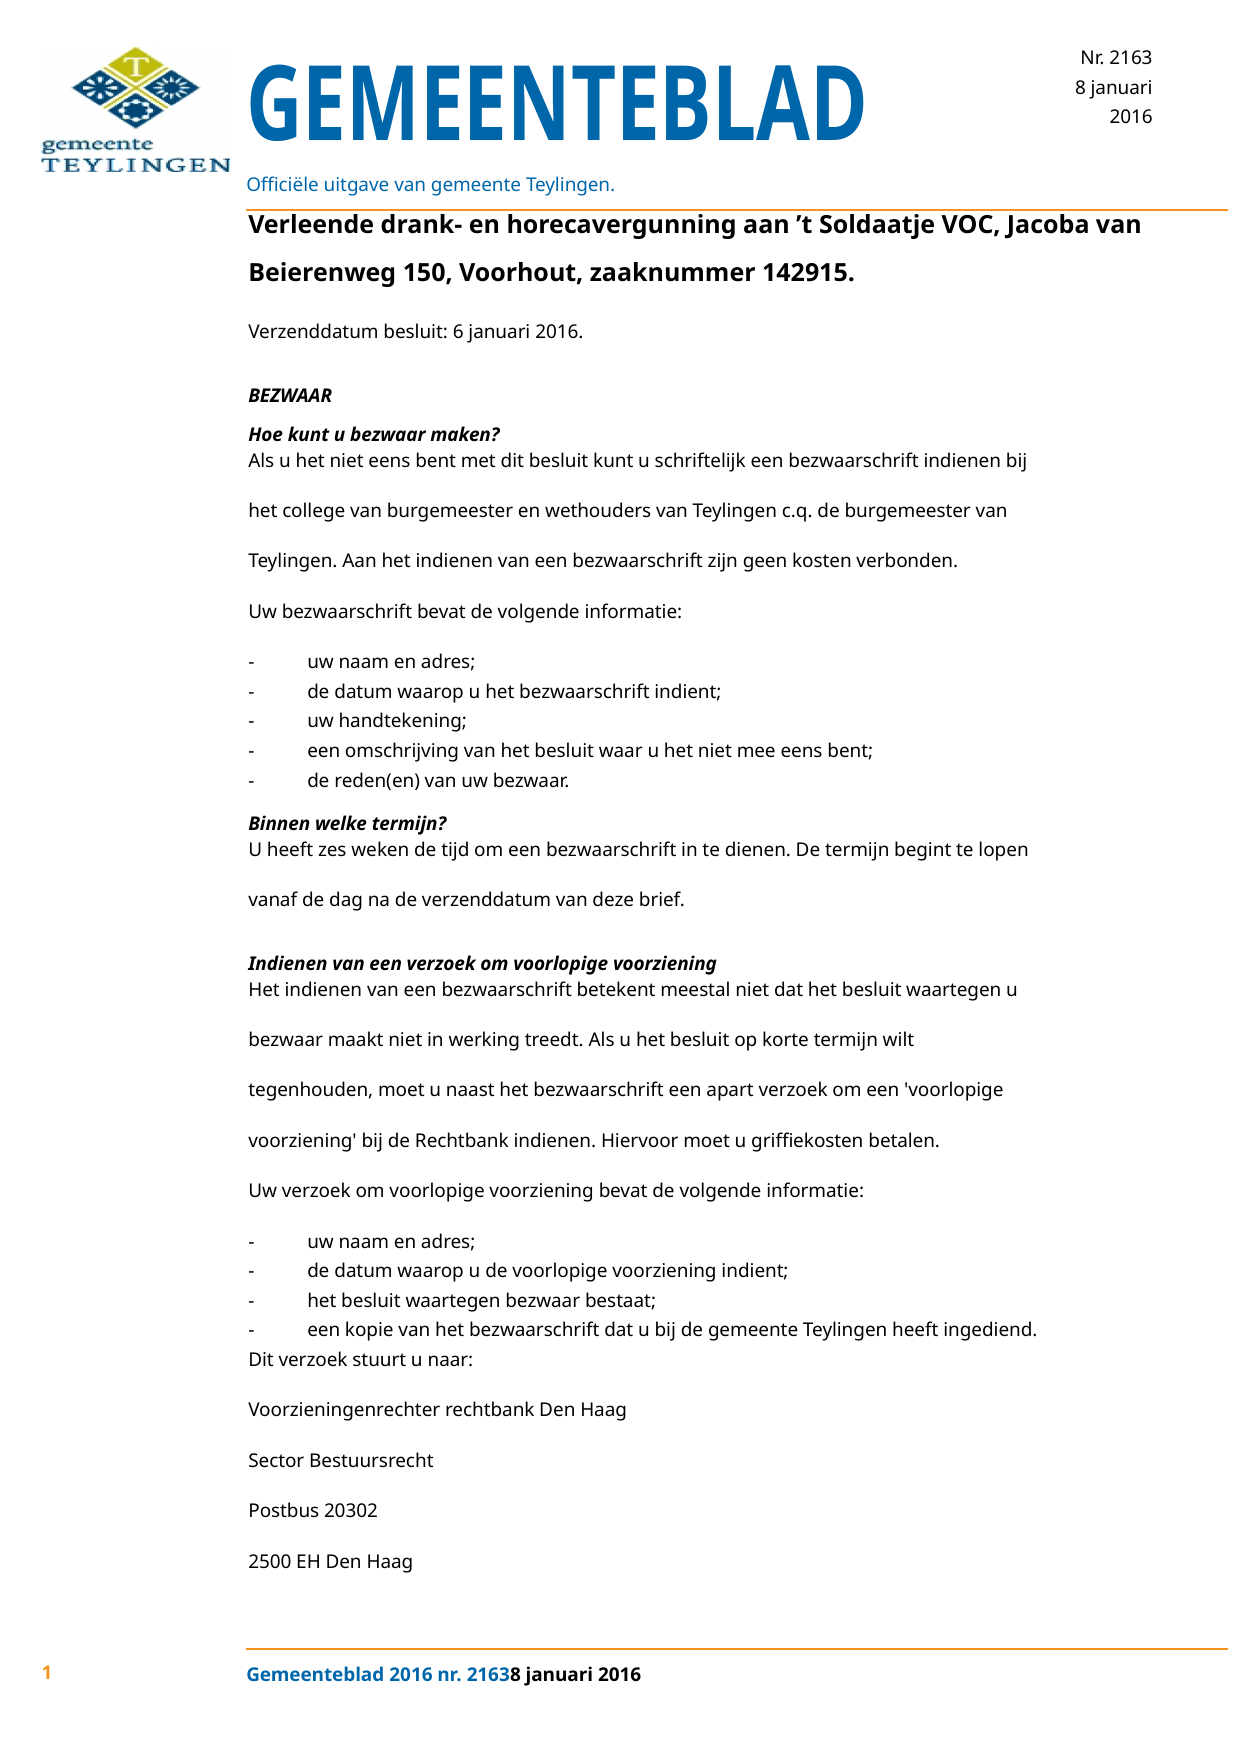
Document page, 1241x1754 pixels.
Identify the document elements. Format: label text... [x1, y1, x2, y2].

list de reden(en) van uw bezwaar. [248, 767, 1152, 793]
text Als u het niet eens bent met dit besluit kunt u schriftelijk een bezwaarschrift indienen bij [248, 447, 1152, 473]
text bezwaar maakt niet in werking treedt. Als u het besluit op korte termijn wilt [248, 1026, 1152, 1052]
text vanaf de dag na de verzenddatum van deze brief. [248, 886, 1152, 912]
text voorziening' bij de Rechtbank indienen. Hiervoor moet u griffiekosten betalen. [248, 1127, 1152, 1153]
list uw naam en adres; [248, 1228, 1152, 1254]
picture [41, 47, 231, 172]
list een kopie van het bezwaarschrift dat u bij de gemeente Teylingen heeft ingediend. [248, 1317, 1152, 1342]
list uw handtekening; [248, 708, 1152, 733]
text 2500 EH Den Haag [248, 1548, 1152, 1574]
list uw naam en adres; [248, 648, 1152, 674]
text Teylingen. Aan het indienen van een bezwaarschrift zijn geen kosten verbonden. [248, 548, 1152, 573]
text Dit verzoek stuurt u naar: [248, 1346, 1152, 1372]
list het besluit waartegen bezwaar bestaat; [248, 1287, 1152, 1313]
text Hoe kunt u bezwaar maken? [248, 421, 1152, 447]
text Sector Bestuursrecht [248, 1447, 1152, 1473]
text Uw verzoek om voorlopige voorziening bevat de volgende informatie: [248, 1177, 1152, 1203]
text Uw bezwaarschrift bevat de volgende informatie: [248, 598, 1152, 624]
list de datum waarop u de voorlopige voorziening indient; [248, 1257, 1152, 1283]
text Indienen van een verzoek om voorlopige voorziening [248, 950, 1152, 976]
text U heeft zes weken de tijd om een bezwaarschrift in te dienen. De termijn begint te lopen [248, 836, 1152, 861]
text het college van burgemeester en wethouders van Teylingen c.q. de burgemeester van [248, 497, 1152, 523]
text BEZWAAR [248, 382, 1152, 408]
text tegenhouden, moet u naast het bezwaarschrift een apart verzoek om een 'voorlopige [248, 1077, 1152, 1102]
text Binnen welke termijn? [248, 810, 1152, 836]
text Het indienen van een bezwaarschrift betekent meestal niet dat het besluit waartegen u [248, 976, 1152, 1002]
list een omschrijving van het besluit waar u het niet mee eens bent; [248, 737, 1152, 763]
text Voorzieningenrechter rechtbank Den Haag [248, 1397, 1152, 1422]
text Postbus 20302 [248, 1497, 1152, 1523]
list de datum waarop u het bezwaarschrift indient; [248, 678, 1152, 704]
text Verleende drank- en horecavergunning aan ’t Soldaatje VOC, Jacoba van Beierenweg 150, Voorhout, zaaknummer 142915. [248, 211, 1152, 288]
text Verzenddatum besluit: 6 januari 2016. [248, 318, 1152, 344]
